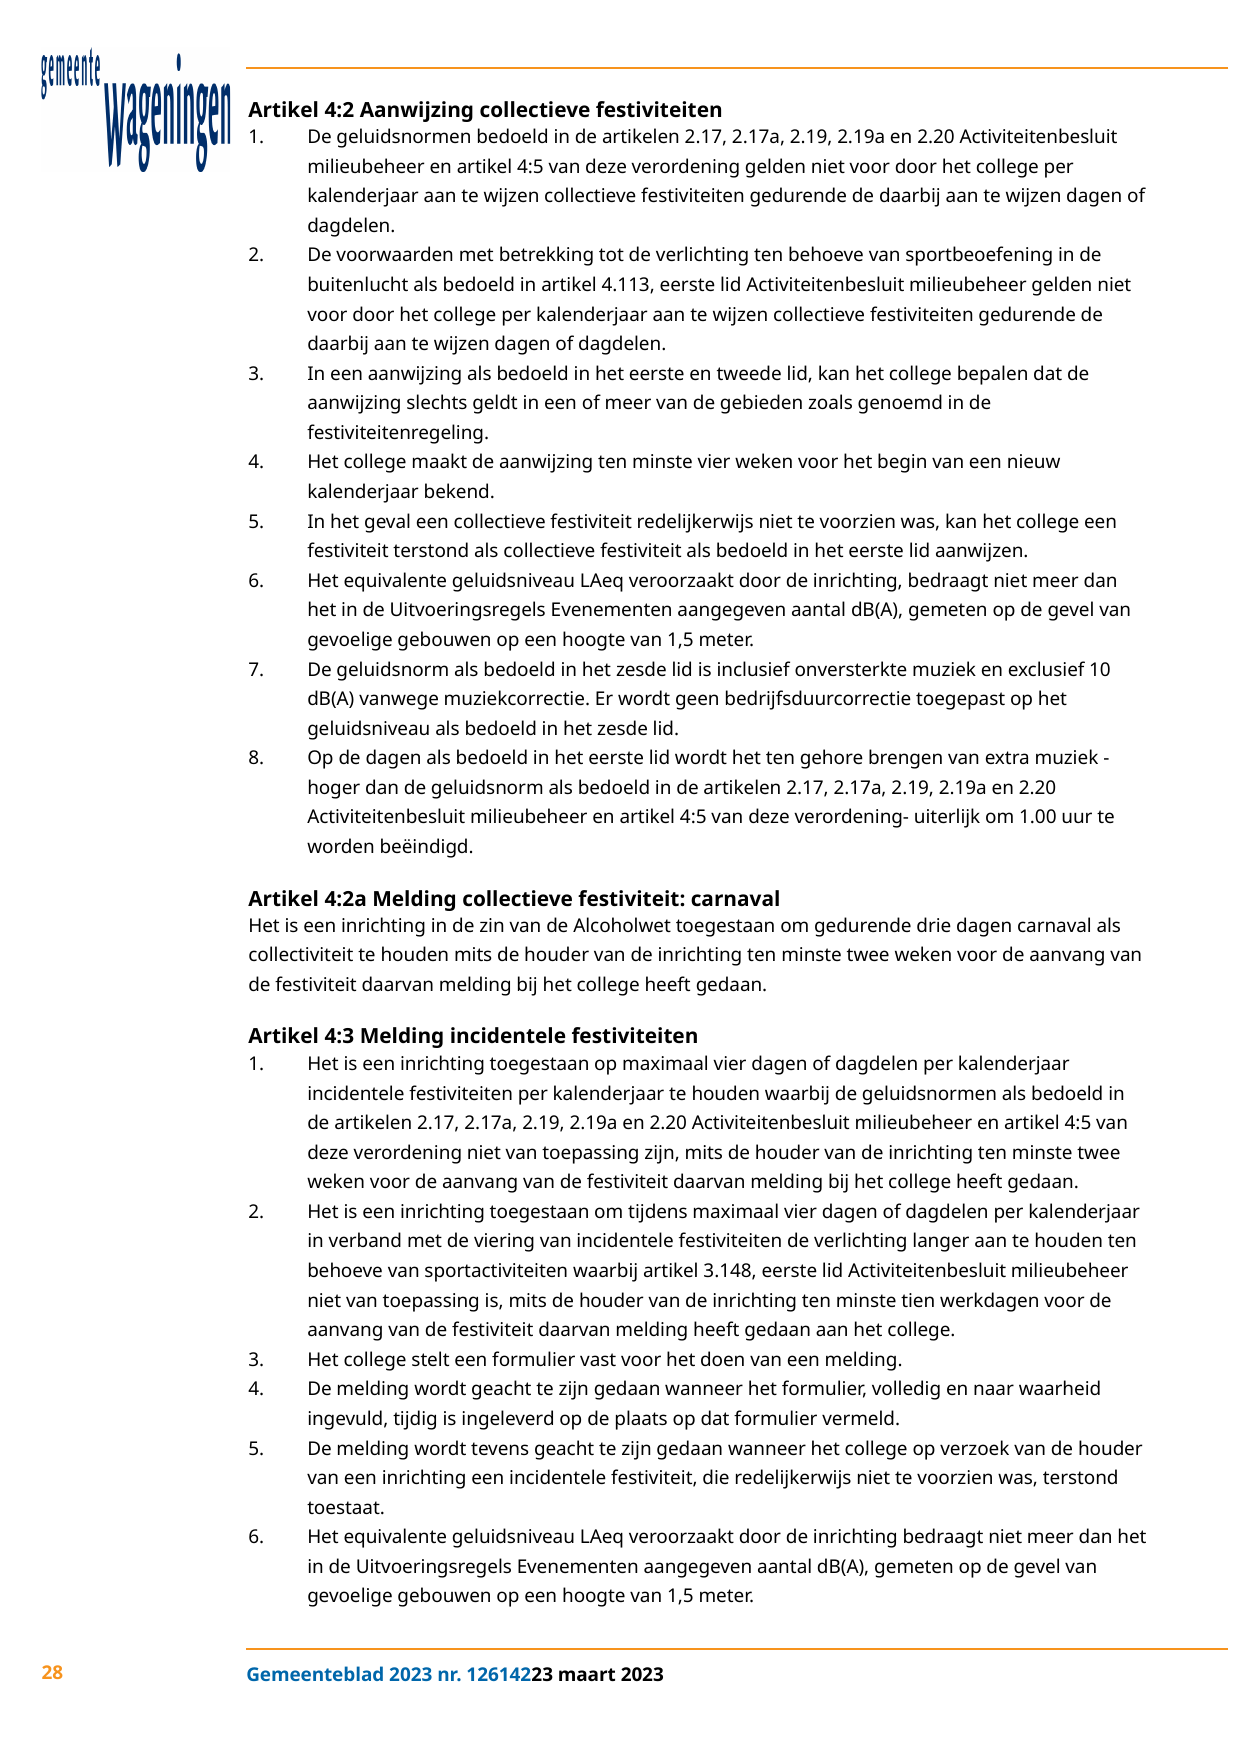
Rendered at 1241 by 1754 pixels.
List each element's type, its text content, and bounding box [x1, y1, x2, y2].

list De geluidsnormen bedoeld in de artikelen 2.17, 2.17a, 2.19, 2.19a en 2.20 Activiteitenbesluit milieubeheer en artikel 4:5 van deze verordening gelden niet voor door het college per kalenderjaar aan te wijzen collectieve festiviteiten gedurende de daarbij aan te wijzen dagen of dagdelen. [248, 123, 1152, 238]
list Het equivalente geluidsniveau LAeq veroorzaakt door de inrichting, bedraagt niet meer dan het in de Uitvoeringsregels Evenementen aangegeven aantal dB(A), gemeten op de gevel van gevoelige gebouwen op een hoogte van 1,5 meter. [248, 567, 1152, 652]
list De geluidsnorm als bedoeld in het zesde lid is inclusief onversterkte muziek en exclusief 10 dB(A) vanwege muziekcorrectie. Er wordt geen bedrijfsduurcorrectie toegepast op het geluidsniveau als bedoeld in het zesde lid. [248, 656, 1152, 741]
text Artikel 4:2 Aanwijzing collectieve festiviteiten [248, 95, 1152, 123]
list Het equivalente geluidsniveau LAeq veroorzaakt door de inrichting bedraagt niet meer dan het in de Uitvoeringsregels Evenementen aangegeven aantal dB(A), gemeten op de gevel van gevoelige gebouwen op een hoogte van 1,5 meter. [248, 1523, 1152, 1608]
text Artikel 4:2a Melding collectieve festiviteit: carnaval [248, 884, 1152, 912]
list Het college stelt een formulier vast voor het doen van een melding. [248, 1346, 1152, 1372]
list Het college maakt de aanwijzing ten minste vier weken voor het begin van een nieuw kalenderjaar bekend. [248, 449, 1152, 504]
list Op de dagen als bedoeld in het eerste lid wordt het ten gehore brengen van extra muziek -hoger dan de geluidsnorm als bedoeld in de artikelen 2.17, 2.17a, 2.19, 2.19a en 2.20 Activiteitenbesluit milieubeheer en artikel 4:5 van deze verordening- uiterlijk om 1.00 uur te worden beëindigd. [248, 744, 1152, 859]
list De melding wordt tevens geacht te zijn gedaan wanneer het college op verzoek van de houder van een inrichting een incidentele festiviteit, die redelijkerwijs niet te voorzien was, terstond toestaat. [248, 1435, 1152, 1519]
list In een aanwijzing als bedoeld in het eerste en tweede lid, kan het college bepalen dat de aanwijzing slechts geldt in een of meer van de gebieden zoals genoemd in de festiviteitenregeling. [248, 360, 1152, 445]
list De melding wordt geacht te zijn gedaan wanneer het formulier, volledig en naar waarheid ingevuld, tijdig is ingeleverd op de plaats op dat formulier vermeld. [248, 1376, 1152, 1431]
text Artikel 4:3 Melding incidentele festiviteiten [248, 1022, 1152, 1050]
list Het is een inrichting toegestaan op maximaal vier dagen of dagdelen per kalenderjaar incidentele festiviteiten per kalenderjaar te houden waarbij de geluidsnormen als bedoeld in de artikelen 2.17, 2.17a, 2.19, 2.19a en 2.20 Activiteitenbesluit milieubeheer en artikel 4:5 van deze verordening niet van toepassing zijn, mits de houder van de inrichting ten minste twee weken voor de aanvang van de festiviteit daarvan melding bij het college heeft gedaan. [248, 1050, 1152, 1194]
list Het is een inrichting toegestaan om tijdens maximaal vier dagen of dagdelen per kalenderjaar in verband met de viering van incidentele festiviteiten de verlichting langer aan te houden ten behoeve van sportactiviteiten waarbij artikel 3.148, eerste lid Activiteitenbesluit milieubeheer niet van toepassing is, mits de houder van de inrichting ten minste tien werkdagen voor de aanvang van de festiviteit daarvan melding heeft gedaan aan het college. [248, 1198, 1152, 1342]
picture [41, 47, 231, 172]
list In het geval een collectieve festiviteit redelijkerwijs niet te voorzien was, kan het college een festiviteit terstond als collectieve festiviteit als bedoeld in het eerste lid aanwijzen. [248, 508, 1152, 563]
list De voorwaarden met betrekking tot de verlichting ten behoeve van sportbeoefening in de buitenlucht als bedoeld in artikel 4.113, eerste lid Activiteitenbesluit milieubeheer gelden niet voor door het college per kalenderjaar aan te wijzen collectieve festiviteiten gedurende de daarbij aan te wijzen dagen of dagdelen. [248, 242, 1152, 356]
text Het is een inrichting in de zin van de Alcoholwet toegestaan om gedurende drie dagen carnaval als collectiviteit te houden mits de houder van de inrichting ten minste twee weken voor de aanvang van de festiviteit daarvan melding bij het college heeft gedaan. [248, 912, 1152, 997]
